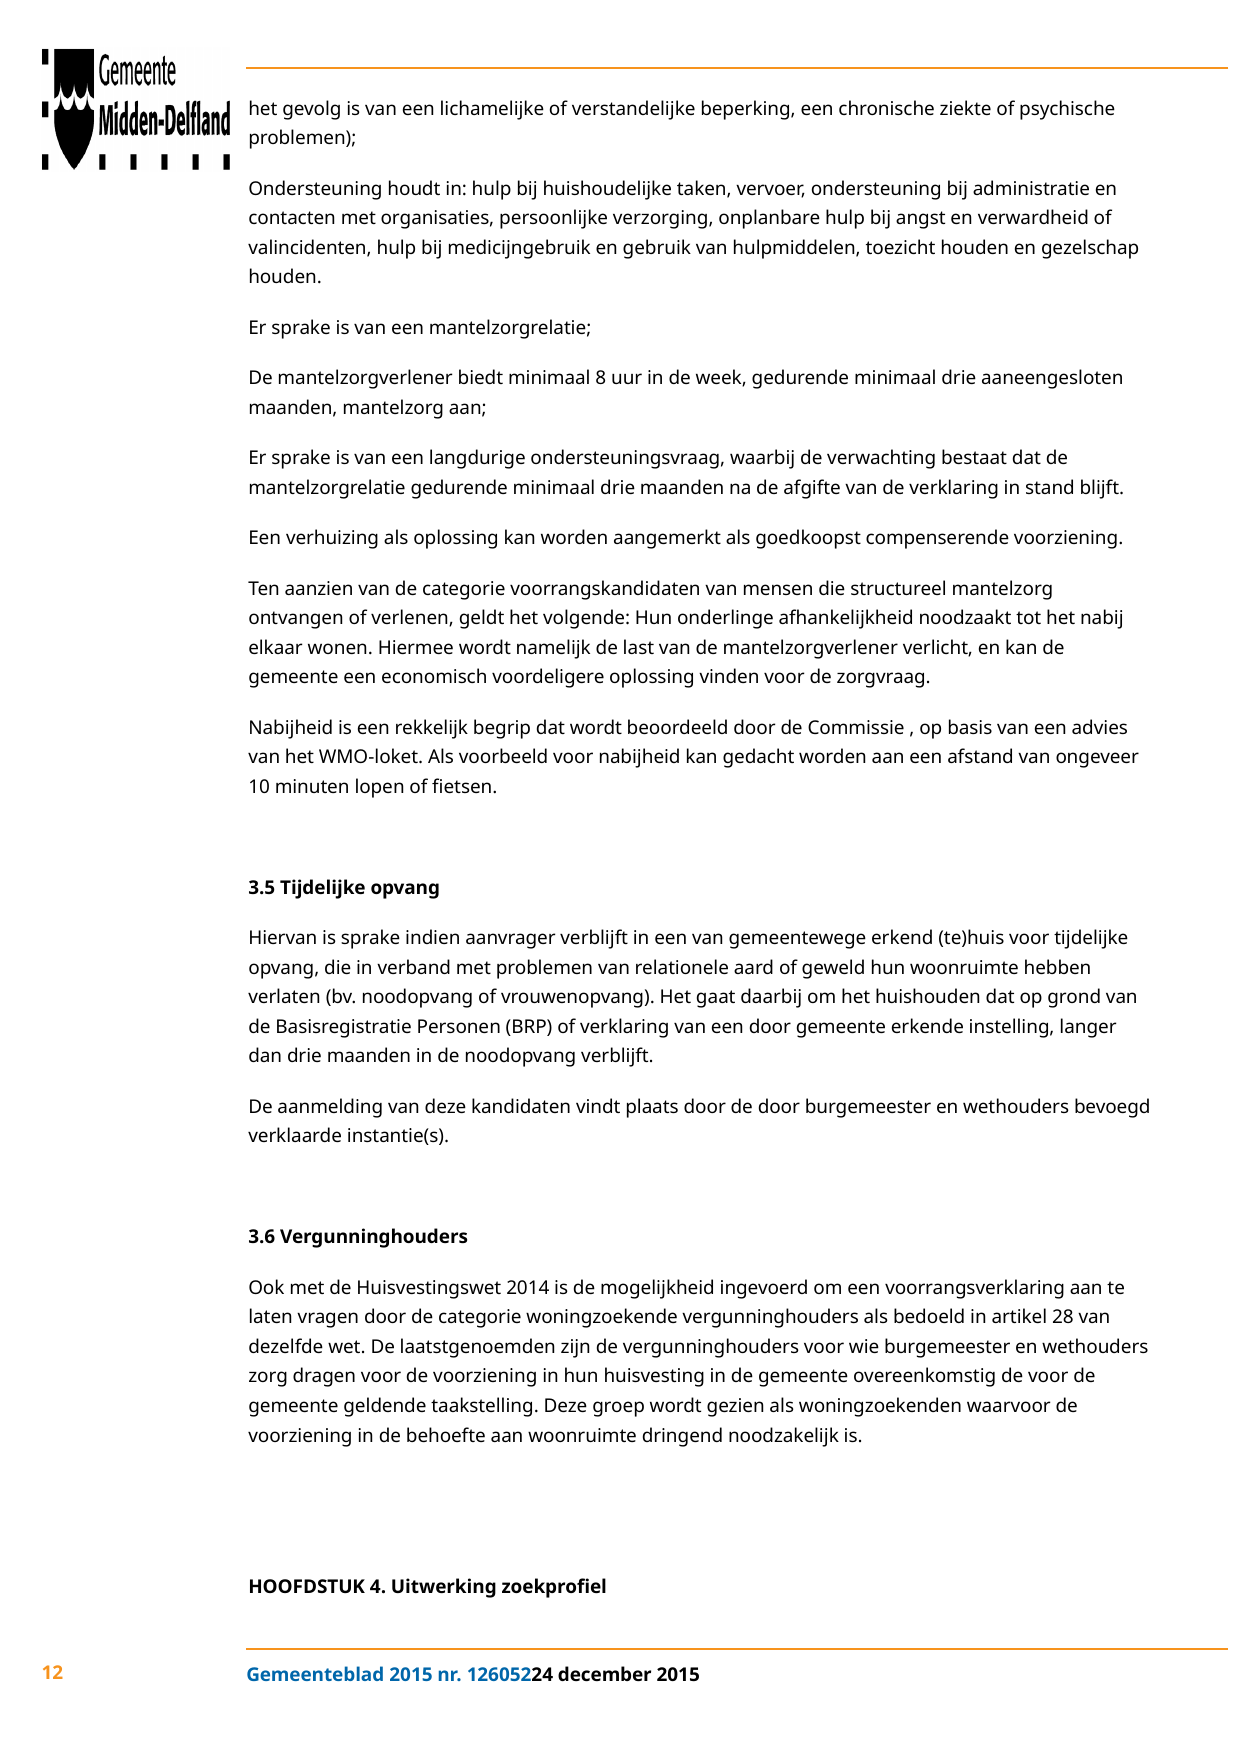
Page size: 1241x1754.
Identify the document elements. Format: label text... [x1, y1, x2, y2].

text Een verhuizing als oplossing kan worden aangemerkt als goedkoopst compenserende voorziening. [248, 524, 1152, 550]
text Er sprake is van een mantelzorgrelatie; [248, 314, 1152, 340]
text HOOFDSTUK 4. Uitwerking zoekprofiel [248, 1573, 1152, 1599]
picture [41, 47, 231, 172]
text Hiervan is sprake indien aanvrager verblijft in een van gemeentewege erkend (te)huis voor tijdelijke opvang, die in verband met problemen van relationele aard of geweld hun woonruimte hebben verlaten (bv. noodopvang of vrouwenopvang). Het gaat daarbij om het huishouden dat op grond van de Basisregistratie Personen (BRP) of verklaring van een door gemeente erkende instelling, langer dan drie maanden in de noodopvang verblijft. [248, 924, 1152, 1068]
text Nabijheid is een rekkelijk begrip dat wordt beoordeeld door de Commissie , op basis van een advies van het WMO-loket. Als voorbeeld voor nabijheid kan gedacht worden aan een afstand van ongeveer 10 minuten lopen of fietsen. [248, 714, 1152, 799]
text 3.6 Vergunninghouders [248, 1223, 1152, 1249]
text Er sprake is van een langdurige ondersteuningsvraag, waarbij de verwachting bestaat dat de mantelzorgrelatie gedurende minimaal drie maanden na de afgifte van de verklaring in stand blijft. [248, 444, 1152, 500]
text Ten aanzien van de categorie voorrangskandidaten van mensen die structureel mantelzorg ontvangen of verlenen, geldt het volgende: Hun onderlinge afhankelijkheid noodzaakt tot het nabij elkaar wonen. Hiermee wordt namelijk de last van de mantelzorgverlener verlicht, en kan de gemeente een economisch voordeligere oplossing vinden voor de zorgvraag. [248, 575, 1152, 689]
text De aanmelding van deze kandidaten vindt plaats door de door burgemeester en wethouders bevoegd verklaarde instantie(s). [248, 1093, 1152, 1148]
text De mantelzorgverlener biedt minimaal 8 uur in de week, gedurende minimaal drie aaneengesloten maanden, mantelzorg aan; [248, 364, 1152, 420]
text het gevolg is van een lichamelijke of verstandelijke beperking, een chronische ziekte of psychische problemen); [248, 95, 1152, 150]
text Ondersteuning houdt in: hulp bij huishoudelijke taken, vervoer, ondersteuning bij administratie en contacten met organisaties, persoonlijke verzorging, onplanbare hulp bij angst en verwardheid of valincidenten, hulp bij medicijngebruik en gebruik van hulpmiddelen, toezicht houden en gezelschap houden. [248, 175, 1152, 289]
text 3.5 Tijdelijke opvang [248, 874, 1152, 900]
text Ook met de Huisvestingswet 2014 is de mogelijkheid ingevoerd om een voorrangsverklaring aan te laten vragen door de categorie woningzoekende vergunninghouders als bedoeld in artikel 28 van dezelfde wet. De laatstgenoemden zijn de vergunninghouders voor wie burgemeester en wethouders zorg dragen voor de voorziening in hun huisvesting in de gemeente overeenkomstig de voor de gemeente geldende taakstelling. Deze groep wordt gezien als woningzoekenden waarvoor de voorziening in de behoefte aan woonruimte dringend noodzakelijk is. [248, 1274, 1152, 1448]
